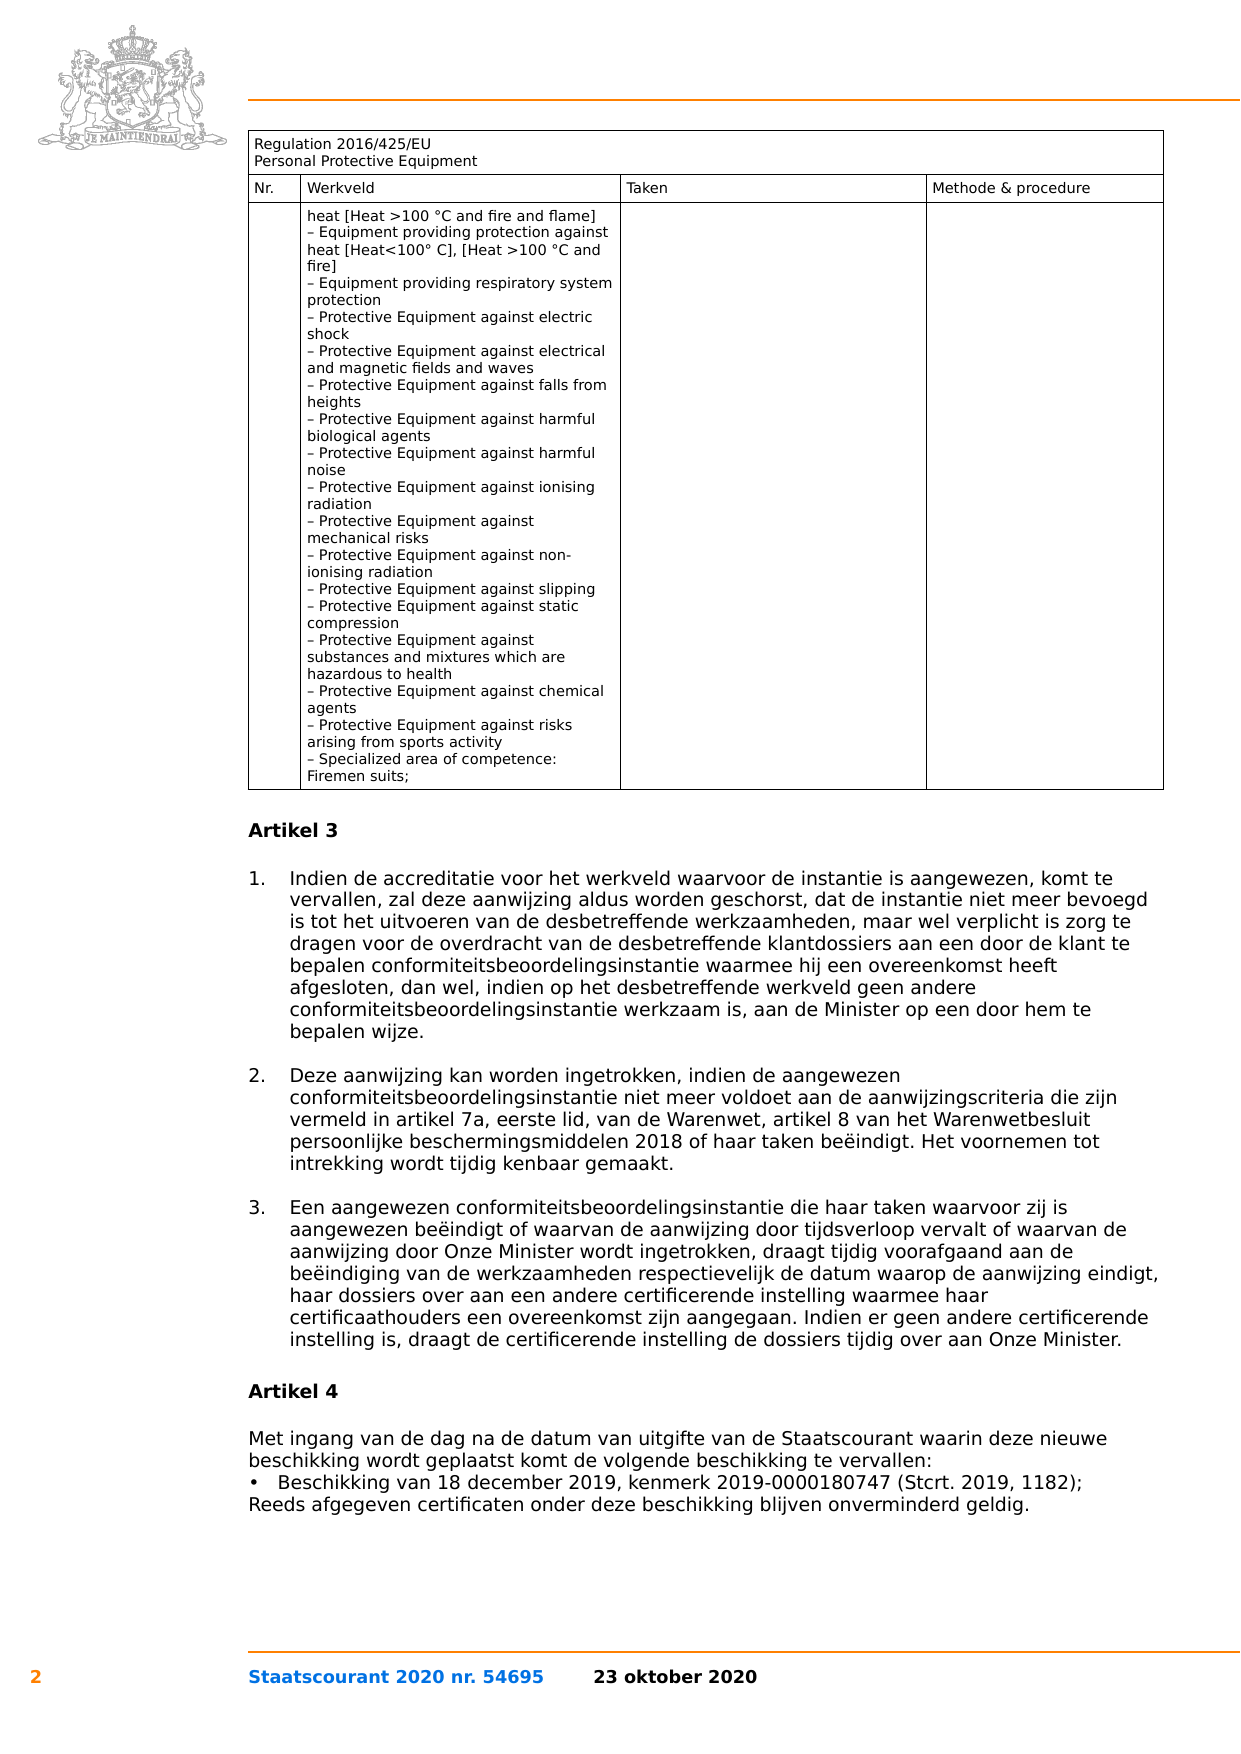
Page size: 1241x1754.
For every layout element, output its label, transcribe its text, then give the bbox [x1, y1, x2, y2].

table_cell Nr. [249, 175, 300, 202]
table_cell Methode & procedure [927, 175, 1163, 202]
subtitle Artikel 4 [248, 1381, 1163, 1403]
text • Beschikking van 18 december 2019, kenmerk 2019-0000180747 (Stcrt. 2019, 1182); [248, 1472, 1163, 1494]
picture [38, 25, 227, 150]
table_cell Taken [621, 175, 926, 202]
table_header Regulation 2016/425/EU Personal Protective Equipment [249, 131, 1163, 174]
text Reeds afgegeven certificaten onder deze beschikking blijven onverminderd geldig. [248, 1494, 1163, 1516]
table_cell [249, 203, 300, 789]
table_cell [927, 203, 1163, 789]
text 3. Een aangewezen conformiteitsbeoordelingsinstantie die haar taken waarvoor zij is aangewezen beëindigt of waarvan de aanwijzing door tijdsverloop vervalt of waarvan de aanwijzing door Onze Minister wordt ingetrokken, draagt tijdig voorafgaand aan de beëindiging van de werkzaamheden respectievelijk de datum waarop de aanwijzing eindigt, haar dossiers over aan een andere certificerende instelling waarmee haar certificaathouders een overeenkomst zijn aangegaan. Indien er geen andere certificerende instelling is, draagt de certificerende instelling de dossiers tijdig over aan Onze Minister. [248, 1197, 1163, 1351]
table_cell heat [Heat >100 °C and fire and flame] – Equipment providing protection against heat [Heat<100° C], [Heat >100 °C and fire] – Equipment providing respiratory system protection – Protective Equipment against electric shock – Protective Equipment against electrical and magnetic fields and waves – Protective Equipment against falls from heights – Protective Equipment against harmful biological agents – Protective Equipment against harmful noise – Protective Equipment against ionising radiation – Protective Equipment against mechanical risks – Protective Equipment against non-ionising radiation – Protective Equipment against slipping – Protective Equipment against static compression – Protective Equipment against substances and mixtures which are hazardous to health – Protective Equipment against chemical agents – Protective Equipment against risks arising from sports activity – Specialized area of competence: Firemen suits; [301, 203, 620, 789]
table_cell Werkveld [301, 175, 620, 202]
table_cell [621, 203, 926, 789]
subtitle Artikel 3 [248, 820, 1163, 842]
text 2. Deze aanwijzing kan worden ingetrokken, indien de aangewezen conformiteitsbeoordelingsinstantie niet meer voldoet aan de aanwijzingscriteria die zijn vermeld in artikel 7a, eerste lid, van de Warenwet, artikel 8 van het Warenwetbesluit persoonlijke beschermingsmiddelen 2018 of haar taken beëindigt. Het voornemen tot intrekking wordt tijdig kenbaar gemaakt. [248, 1065, 1163, 1175]
text 1. Indien de accreditatie voor het werkveld waarvoor de instantie is aangewezen, komt te vervallen, zal deze aanwijzing aldus worden geschorst, dat de instantie niet meer bevoegd is tot het uitvoeren van de desbetreffende werkzaamheden, maar wel verplicht is zorg te dragen voor de overdracht van de desbetreffende klantdossiers aan een door de klant te bepalen conformiteitsbeoordelingsinstantie waarmee hij een overeenkomst heeft afgesloten, dan wel, indien op het desbetreffende werkveld geen andere conformiteitsbeoordelingsinstantie werkzaam is, aan de Minister op een door hem te bepalen wijze. [248, 867, 1163, 1043]
text Met ingang van de dag na de datum van uitgifte van de Staatscourant waarin deze nieuwe beschikking wordt geplaatst komt de volgende beschikking te vervallen: [248, 1428, 1163, 1472]
